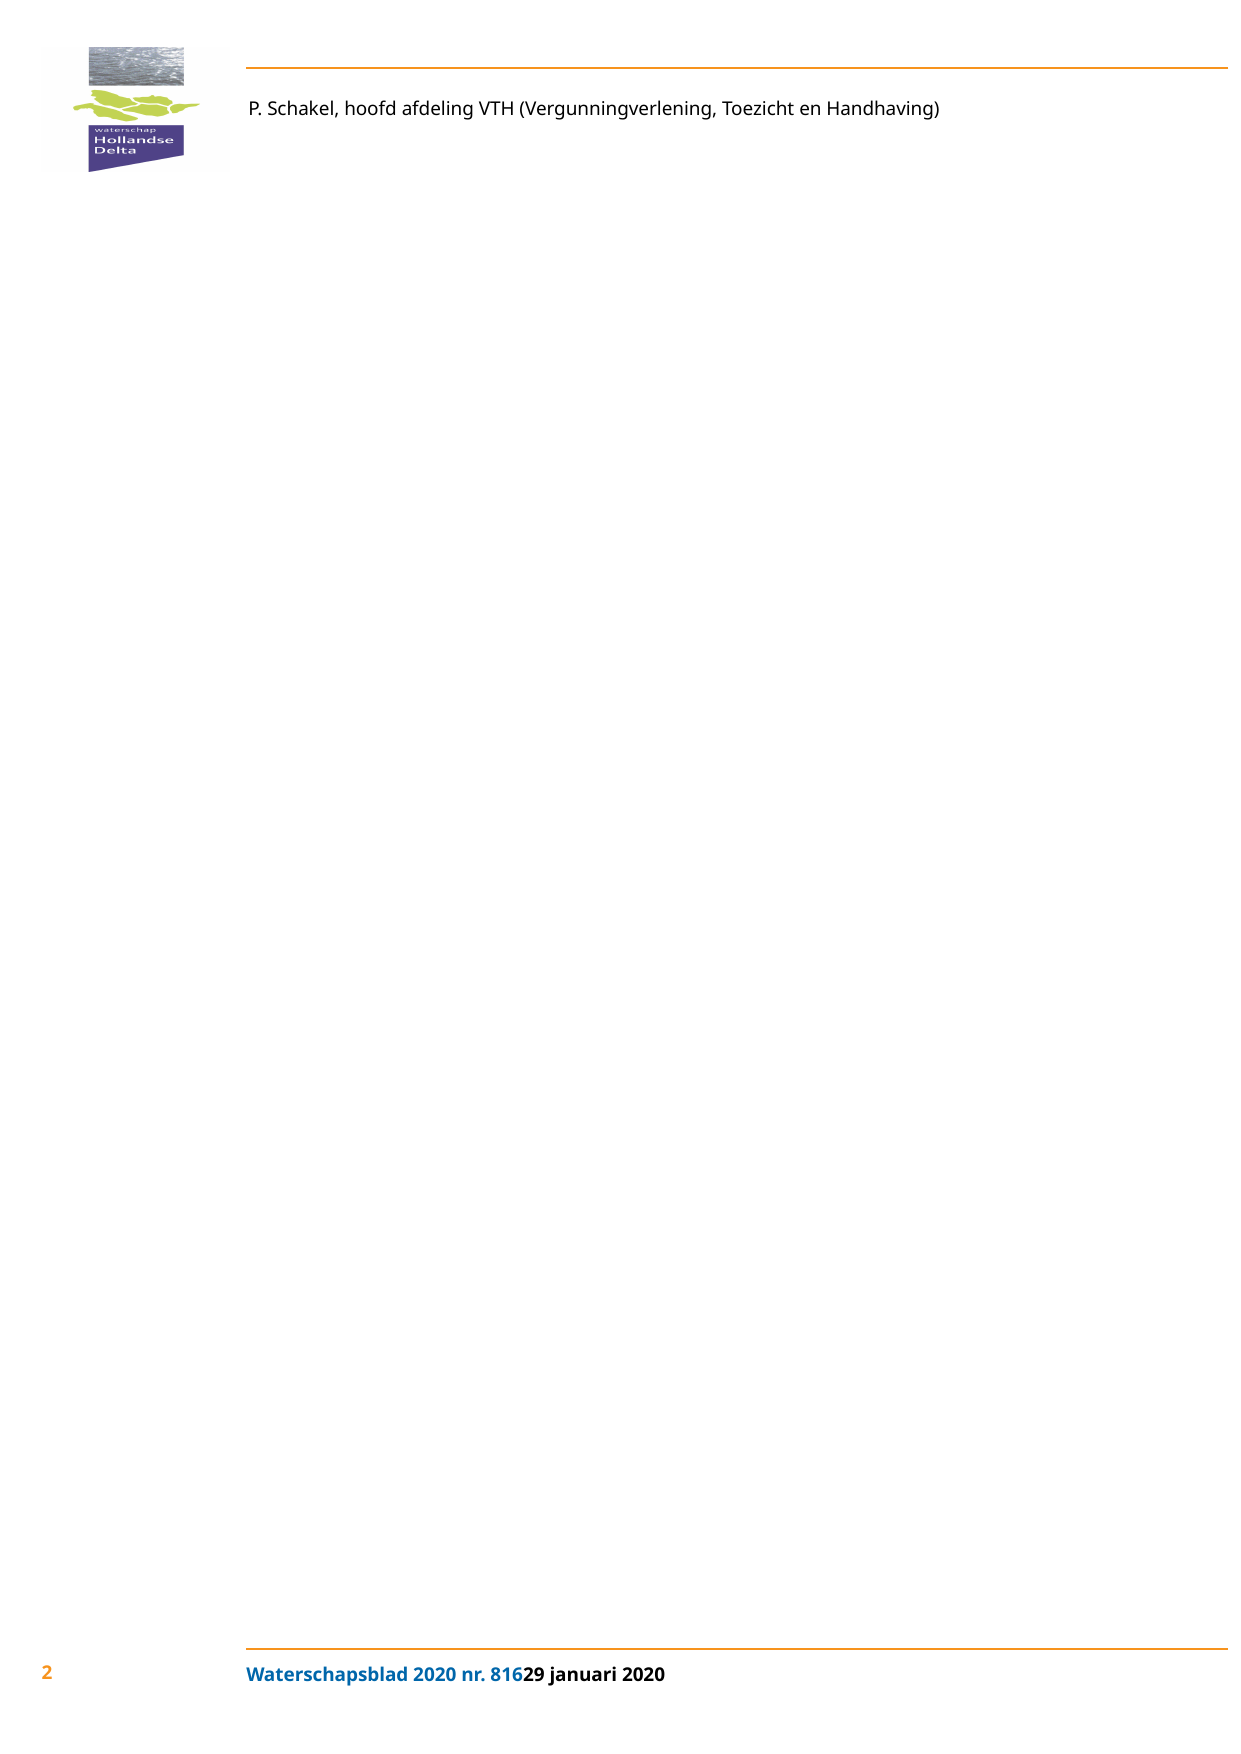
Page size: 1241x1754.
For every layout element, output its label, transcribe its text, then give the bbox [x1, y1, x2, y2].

text P. Schakel, hoofd afdeling VTH (Vergunningverlening, Toezicht en Handhaving) [248, 95, 1152, 121]
picture [41, 47, 231, 172]
